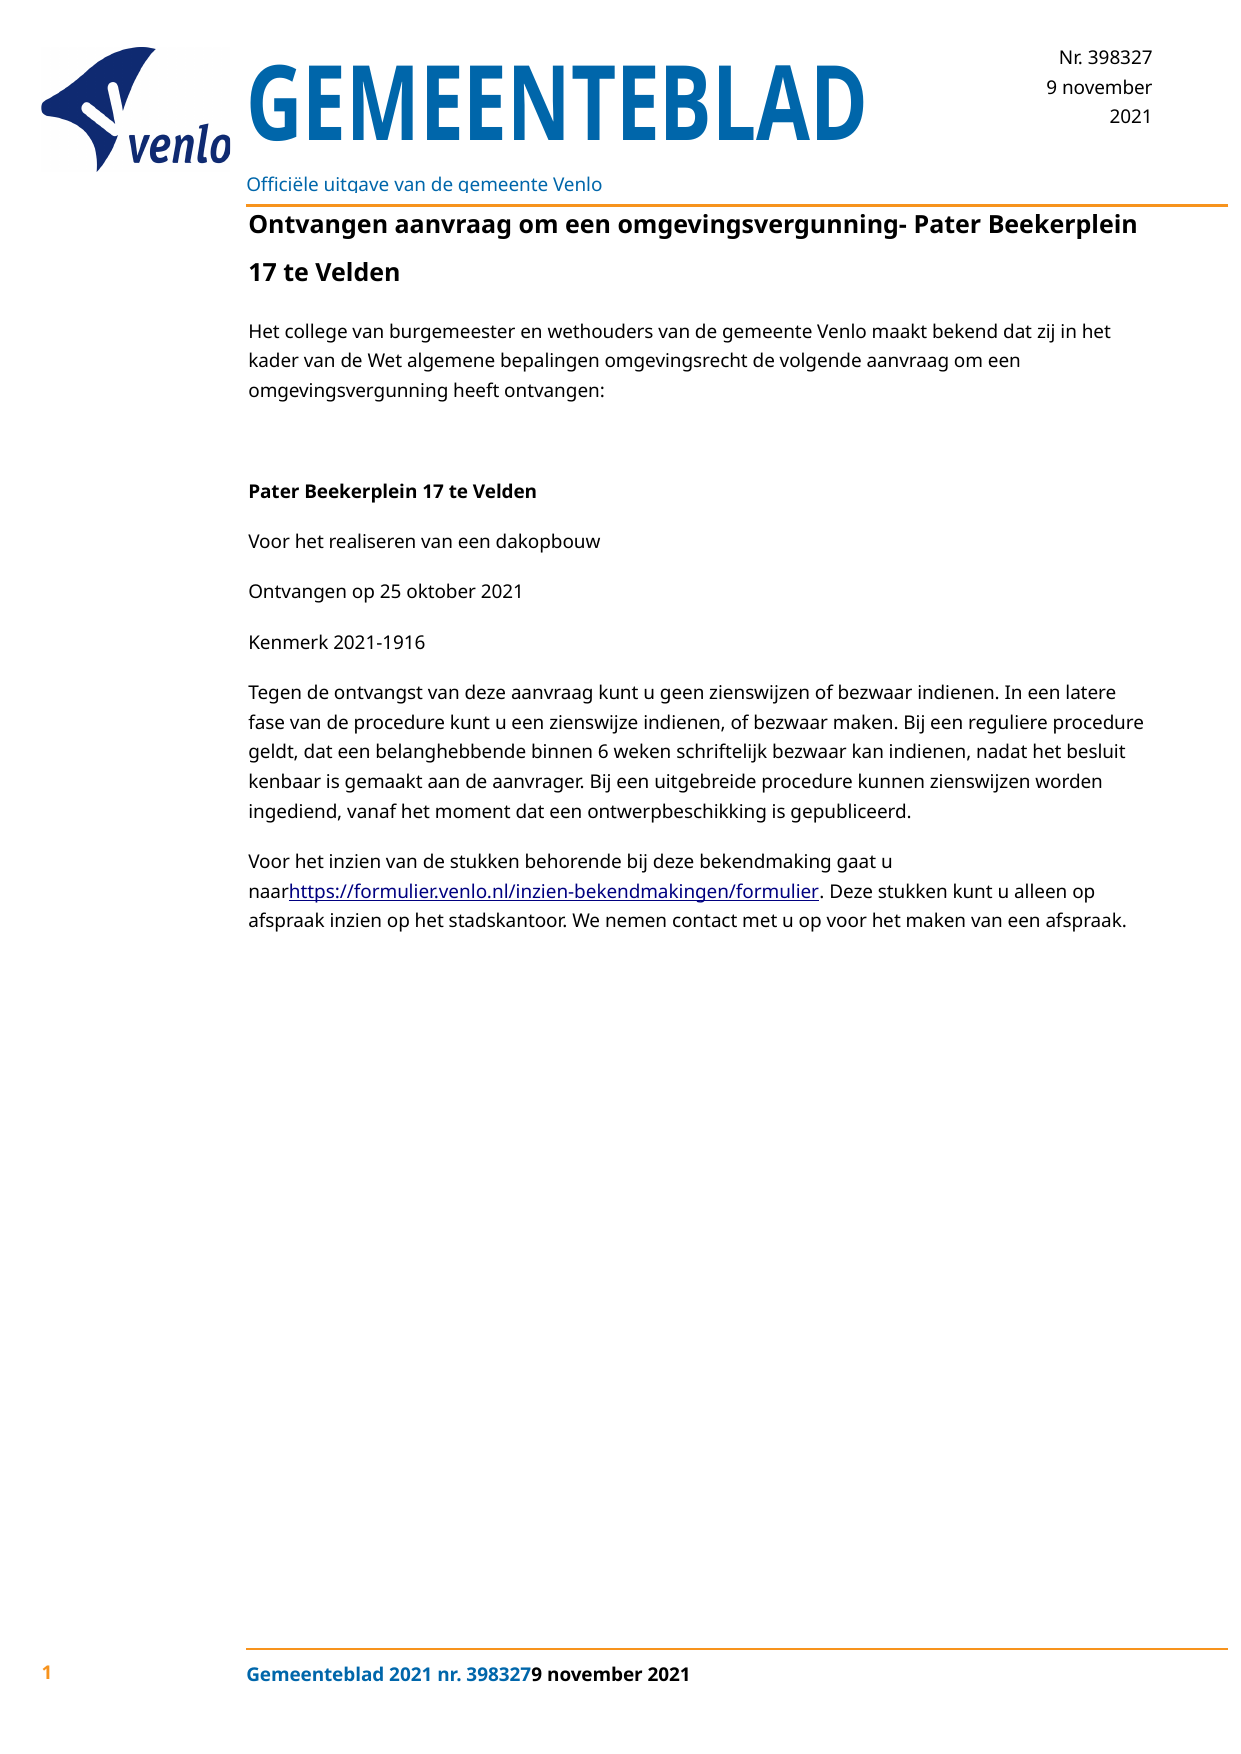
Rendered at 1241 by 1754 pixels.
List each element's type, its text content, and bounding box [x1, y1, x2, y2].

text Tegen de ontvangst van deze aanvraag kunt u geen zienswijzen of bezwaar indienen. In een latere fase van de procedure kunt u een zienswijze indienen, of bezwaar maken. Bij een reguliere procedure geldt, dat een belanghebbende binnen 6 weken schriftelijk bezwaar kan indienen, nadat het besluit kenbaar is gemaakt aan de aanvrager. Bij een uitgebreide procedure kunnen zienswijzen worden ingediend, vanaf het moment dat een ontwerpbeschikking is gepubliceerd. [248, 679, 1152, 824]
text Voor het inzien van de stukken behorende bij deze bekendmaking gaat u naarhttps://formulier.venlo.nl/inzien-bekendmakingen/formulier. Deze stukken kunt u alleen op afspraak inzien op het stadskantoor. We nemen contact met u op voor het maken van een afspraak. [248, 848, 1152, 933]
picture [41, 47, 231, 172]
text Ontvangen aanvraag om een omgevingsvergunning- Pater Beekerplein 17 te Velden [248, 207, 1152, 288]
text Kenmerk 2021-1916 [248, 629, 1152, 655]
text Ontvangen op 25 oktober 2021 [248, 579, 1152, 604]
text Voor het realiseren van een dakopbouw [248, 528, 1152, 554]
text Het college van burgemeester en wethouders van de gemeente Venlo maakt bekend dat zij in het kader van de Wet algemene bepalingen omgevingsrecht de volgende aanvraag om een omgevingsvergunning heeft ontvangen: [248, 318, 1152, 403]
text Pater Beekerplein 17 te Velden [248, 478, 1152, 504]
